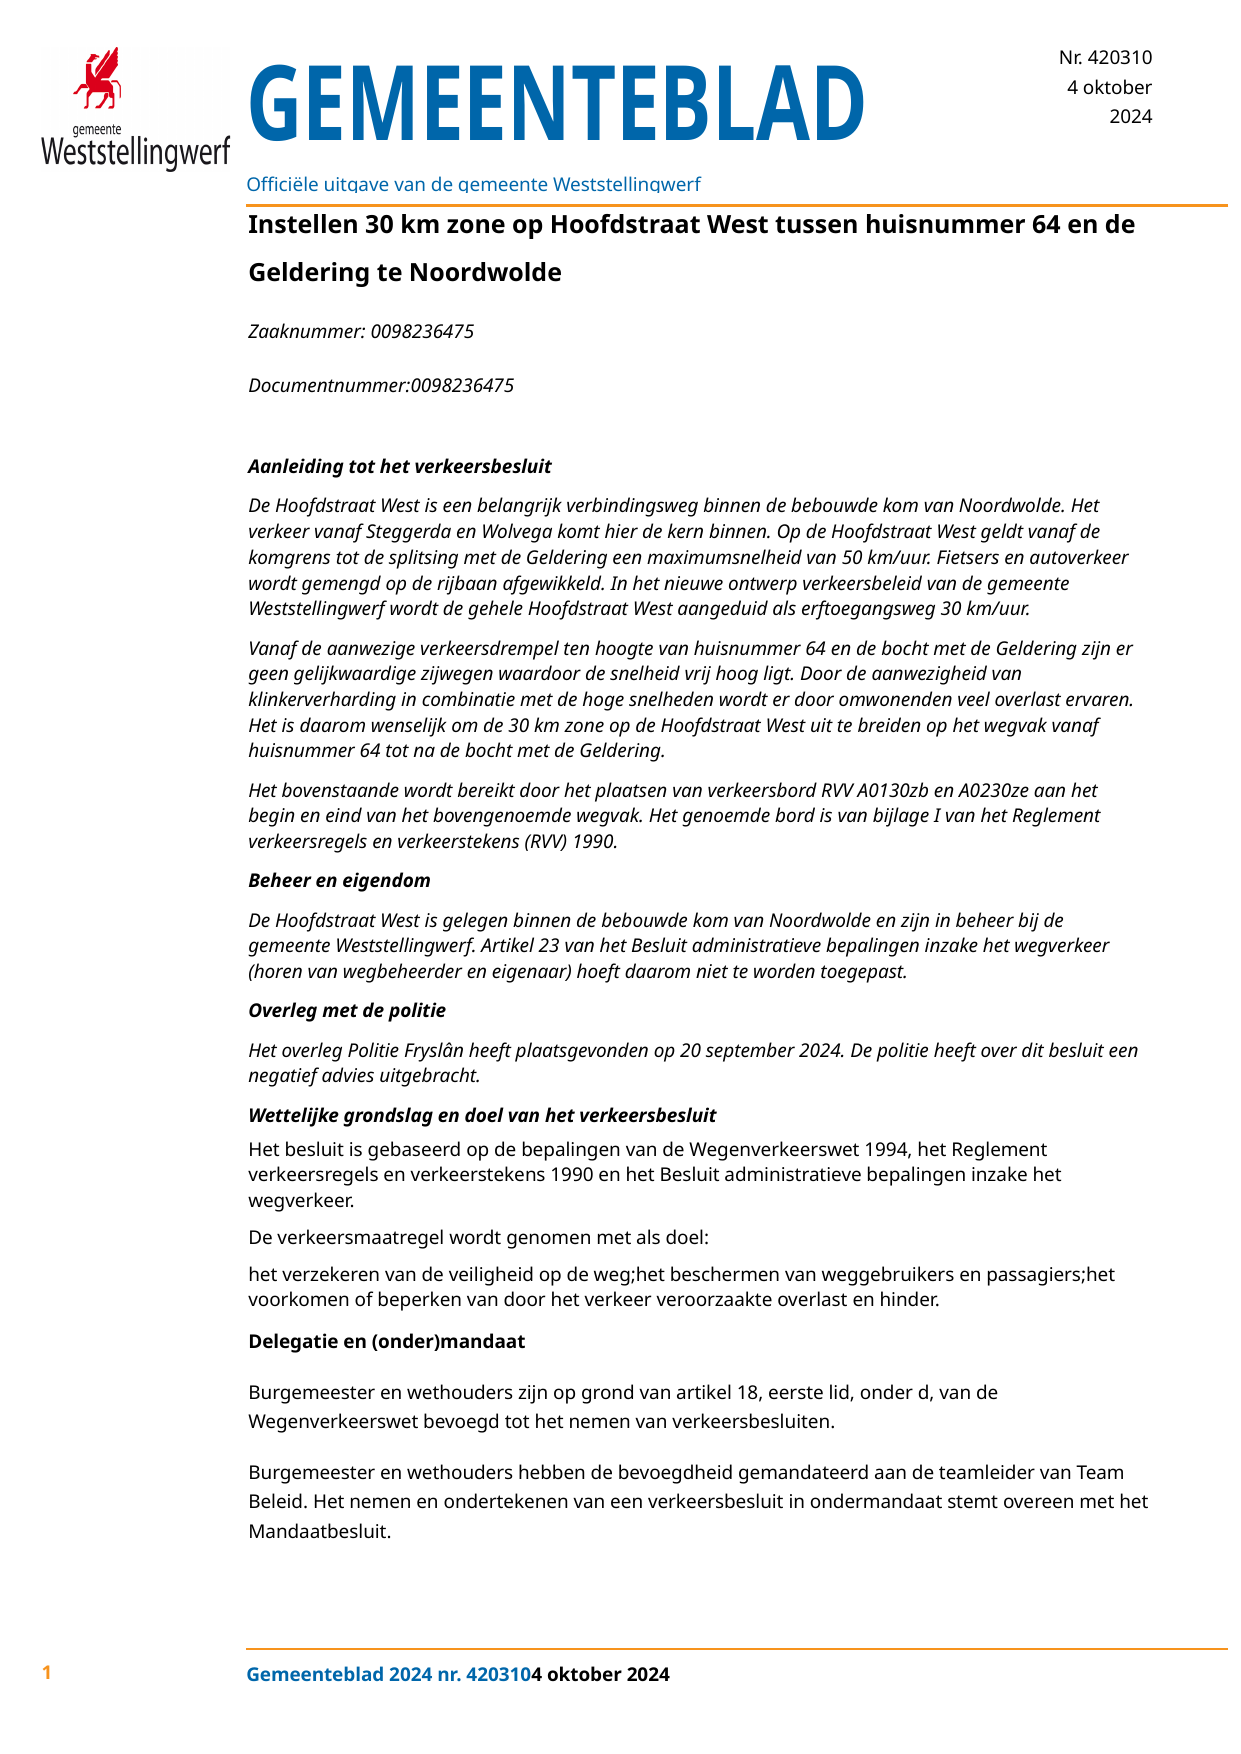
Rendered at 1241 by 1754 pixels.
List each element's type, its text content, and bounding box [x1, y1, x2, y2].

text Zaaknummer: 0098236475 [248, 318, 1152, 344]
text Burgemeester en wethouders hebben de bevoegdheid gemandateerd aan de teamleider van Team Beleid. Het nemen en ondertekenen van een verkeersbesluit in ondermandaat stemt overeen met het Mandaatbesluit. [248, 1459, 1152, 1544]
text Het besluit is gebaseerd op de bepalingen van de Wegenverkeerswet 1994, het Reglement verkeersregels en verkeerstekens 1990 en het Besluit administratieve bepalingen inzake het wegverkeer. [248, 1136, 1152, 1213]
text Vanaf de aanwezige verkeersdrempel ten hoogte van huisnummer 64 en de bocht met de Geldering zijn er geen gelijkwaardige zijwegen waardoor de snelheid vrij hoog ligt. Door de aanwezigheid van klinkerverharding in combinatie met de hoge snelheden wordt er door omwonenden veel overlast ervaren. Het is daarom wenselijk om de 30 km zone op de Hoofdstraat West uit te breiden op het wegvak vanaf huisnummer 64 tot na de bocht met de Geldering. [248, 635, 1152, 763]
text Overleg met de politie [248, 998, 1152, 1023]
text De Hoofdstraat West is een belangrijk verbindingsweg binnen de bebouwde kom van Noordwolde. Het verkeer vanaf Steggerda en Wolvega komt hier de kern binnen. Op de Hoofdstraat West geldt vanaf de komgrens tot de splitsing met de Geldering een maximumsnelheid van 50 km/uur. Fietsers en autoverkeer wordt gemengd op de rijbaan afgewikkeld. In het nieuwe ontwerp verkeersbeleid van de gemeente Weststellingwerf wordt de gehele Hoofdstraat West aangeduid als erftoegangsweg 30 km/uur. [248, 492, 1152, 621]
picture [41, 47, 231, 172]
text het verzekeren van de veiligheid op de weg;het beschermen van weggebruikers en passagiers;het voorkomen of beperken van door het verkeer veroorzaakte overlast en hinder. [248, 1261, 1152, 1312]
text Documentnummer:0098236475 [248, 372, 1152, 398]
text Burgemeester en wethouders zijn op grond van artikel 18, eerste lid, onder d, van de Wegenverkeerswet bevoegd tot het nemen van verkeersbesluiten. [248, 1379, 1152, 1434]
text Beheer en eigendom [248, 868, 1152, 893]
text De Hoofdstraat West is gelegen binnen de bebouwde kom van Noordwolde en zijn in beheer bij de gemeente Weststellingwerf. Artikel 23 van het Besluit administratieve bepalingen inzake het wegverkeer (horen van wegbeheerder en eigenaar) hoeft daarom niet te worden toegepast. [248, 907, 1152, 984]
text Aanleiding tot het verkeersbesluit [248, 453, 1152, 479]
text Delegatie en (onder)mandaat [248, 1328, 1152, 1354]
text Wettelijke grondslag en doel van het verkeersbesluit [248, 1102, 1152, 1128]
text De verkeersmaatregel wordt genomen met als doel: [248, 1224, 1152, 1250]
text Het bovenstaande wordt bereikt door het plaatsen van verkeersbord RVV A0130zb en A0230ze aan het begin en eind van het bovengenoemde wegvak. Het genoemde bord is van bijlage I van het Reglement verkeersregels en verkeerstekens (RVV) 1990. [248, 777, 1152, 854]
text Instellen 30 km zone op Hoofdstraat West tussen huisnummer 64 en de Geldering te Noordwolde [248, 207, 1152, 288]
text Het overleg Politie Fryslân heeft plaatsgevonden op 20 september 2024. De politie heeft over dit besluit een negatief advies uitgebracht. [248, 1037, 1152, 1088]
